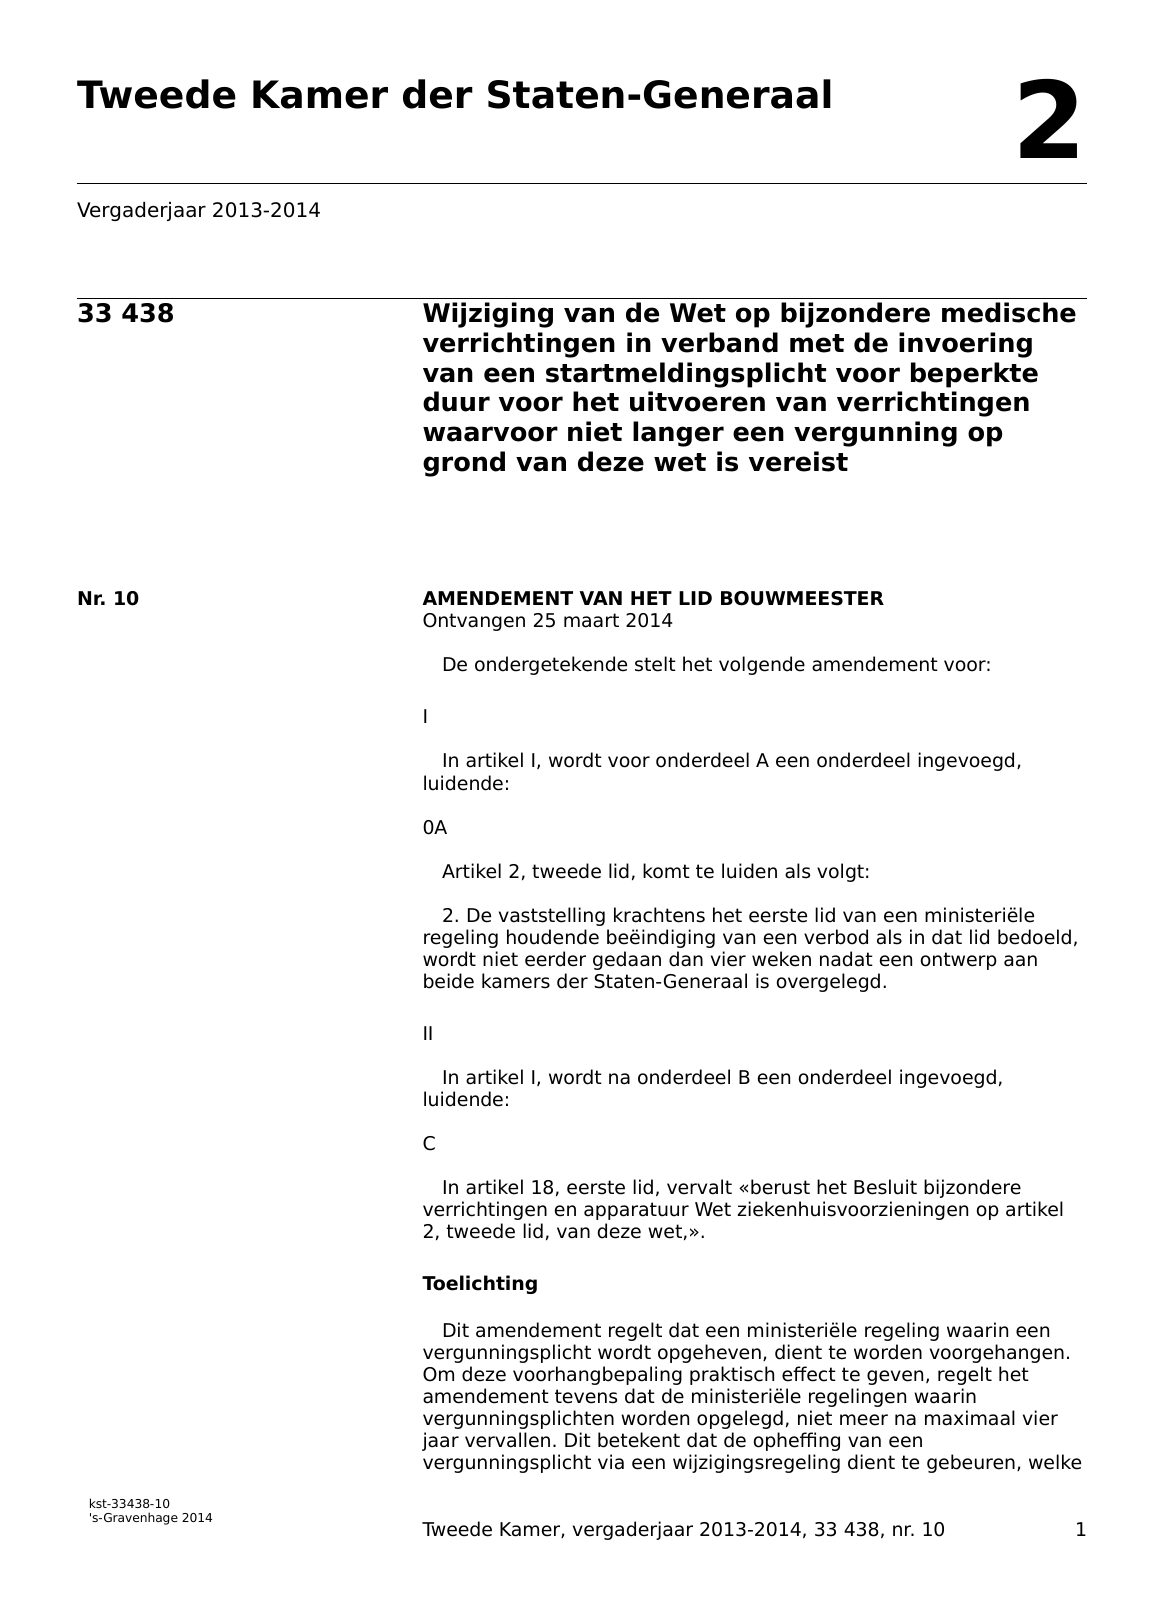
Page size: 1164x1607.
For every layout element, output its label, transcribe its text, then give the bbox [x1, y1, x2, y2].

subtitle II [422, 1023, 1087, 1045]
table_header Tweede Kamer der Staten-Generaal [77, 59, 886, 183]
text 2. De vaststelling krachtens het eerste lid van een ministeriële regeling houdende beëindiging van een verbod als in dat lid bedoeld, wordt niet eerder gedaan dan vier weken nadat een ontwerp aan beide kamers der Staten-Generaal is overgelegd. [422, 905, 1087, 993]
subtitle Toelichting [422, 1273, 1087, 1295]
subtitle 33 438 Wijziging van de Wet op bijzondere medische verrichtingen in verband met de invoering van een startmeldingsplicht voor beperkte duur voor het uitvoeren van verrichtingen waarvoor niet langer een vergunning op grond van deze wet is vereist [77, 299, 1087, 477]
text In artikel I, wordt voor onderdeel A een onderdeel ingevoegd, luidende: [422, 750, 1087, 794]
text In artikel 18, eerste lid, vervalt «berust het Besluit bijzondere verrichtingen en apparatuur Wet ziekenhuisvoorzieningen op artikel 2, tweede lid, van deze wet,». [422, 1177, 1087, 1243]
text C [422, 1133, 1087, 1155]
table_header 2 [886, 59, 1087, 183]
text De ondergetekende stelt het volgende amendement voor: [422, 654, 1087, 676]
text 0A [422, 817, 1087, 838]
text Dit amendement regelt dat een ministeriële regeling waarin een vergunningsplicht wordt opgeheven, dient te worden voorgehangen. Om deze voorhangbepaling praktisch effect te geven, regelt het amendement tevens dat de ministeriële regelingen waarin vergunningsplichten worden opgelegd, niet meer na maximaal vier jaar vervallen. Dit betekent dat de opheffing van een vergunningsplicht via een wijzigingsregeling dient te gebeuren, welke [422, 1320, 1087, 1474]
text Artikel 2, tweede lid, komt te luiden als volgt: [422, 861, 1087, 883]
subtitle Nr. 10 AMENDEMENT VAN HET LID BOUWMEESTER [77, 588, 1087, 610]
text Ontvangen 25 maart 2014 [422, 610, 1087, 632]
text 's-Gravenhage 2014 [88, 1511, 323, 1525]
subtitle I [422, 706, 1087, 728]
text In artikel I, wordt na onderdeel B een onderdeel ingevoegd, luidende: [422, 1067, 1087, 1111]
table_cell Vergaderjaar 2013-2014 [77, 184, 1087, 298]
text kst-33438-10 [88, 1497, 323, 1511]
